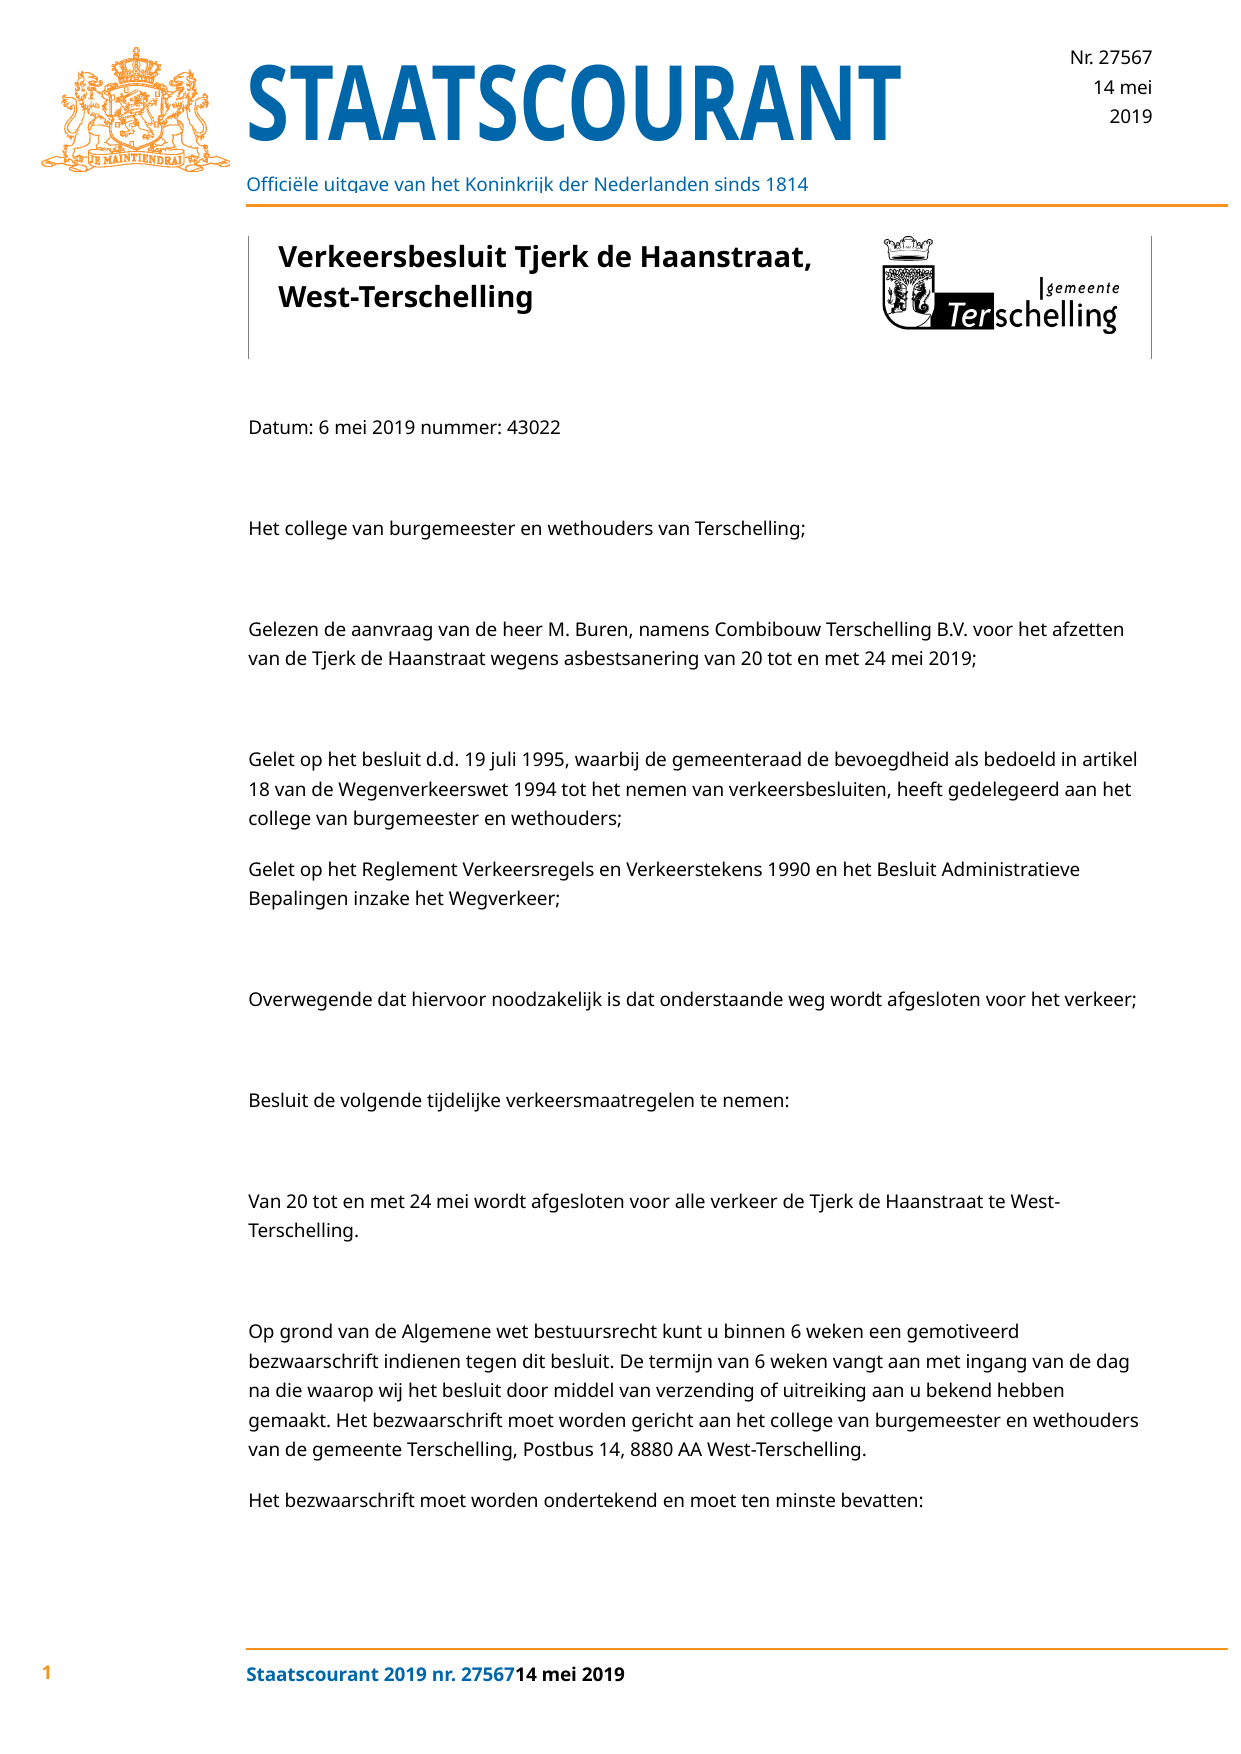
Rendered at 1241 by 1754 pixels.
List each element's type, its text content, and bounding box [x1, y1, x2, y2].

text Van 20 tot en met 24 mei wordt afgesloten voor alle verkeer de Tjerk de Haanstraat te West-Terschelling. [248, 1188, 1152, 1243]
table_header [850, 236, 1151, 359]
text Gelezen de aanvraag van de heer M. Buren, namens Combibouw Terschelling B.V. voor het afzetten van de Tjerk de Haanstraat wegens asbestsanering van 20 tot en met 24 mei 2019; [248, 616, 1152, 671]
text Overwegende dat hiervoor noodzakelijk is dat onderstaande weg wordt afgesloten voor het verkeer; [248, 986, 1152, 1012]
text Het bezwaarschrift moet worden ondertekend en moet ten minste bevatten: [248, 1487, 1152, 1513]
text Gelet op het besluit d.d. 19 juli 1995, waarbij de gemeenteraad de bevoegdheid als bedoeld in artikel 18 van de Wegenverkeerswet 1994 tot het nemen van verkeersbesluiten, heeft gedelegeerd aan het college van burgemeester en wethouders; [248, 746, 1152, 831]
text Gelet op het Reglement Verkeersregels en Verkeerstekens 1990 en het Besluit Administratieve Bepalingen inzake het Wegverkeer; [248, 856, 1152, 911]
table_header Verkeersbesluit Tjerk de Haanstraat, West-Terschelling [249, 236, 850, 359]
text Besluit de volgende tijdelijke verkeersmaatregelen te nemen: [248, 1087, 1152, 1113]
text Datum: 6 mei 2019 nummer: 43022 [248, 414, 1152, 440]
picture [41, 47, 231, 172]
text Op grond van de Algemene wet bestuursrecht kunt u binnen 6 weken een gemotiveerd bezwaarschrift indienen tegen dit besluit. De termijn van 6 weken vangt aan met ingang van de dag na die waarop wij het besluit door middel van verzending of uitreiking aan u bekend hebben gemaakt. Het bezwaarschrift moet worden gericht aan het college van burgemeester en wethouders van de gemeente Terschelling, Postbus 14, 8880 AA West-Terschelling. [248, 1318, 1152, 1462]
picture [882, 236, 1119, 334]
text Het college van burgemeester en wethouders van Terschelling; [248, 515, 1152, 541]
